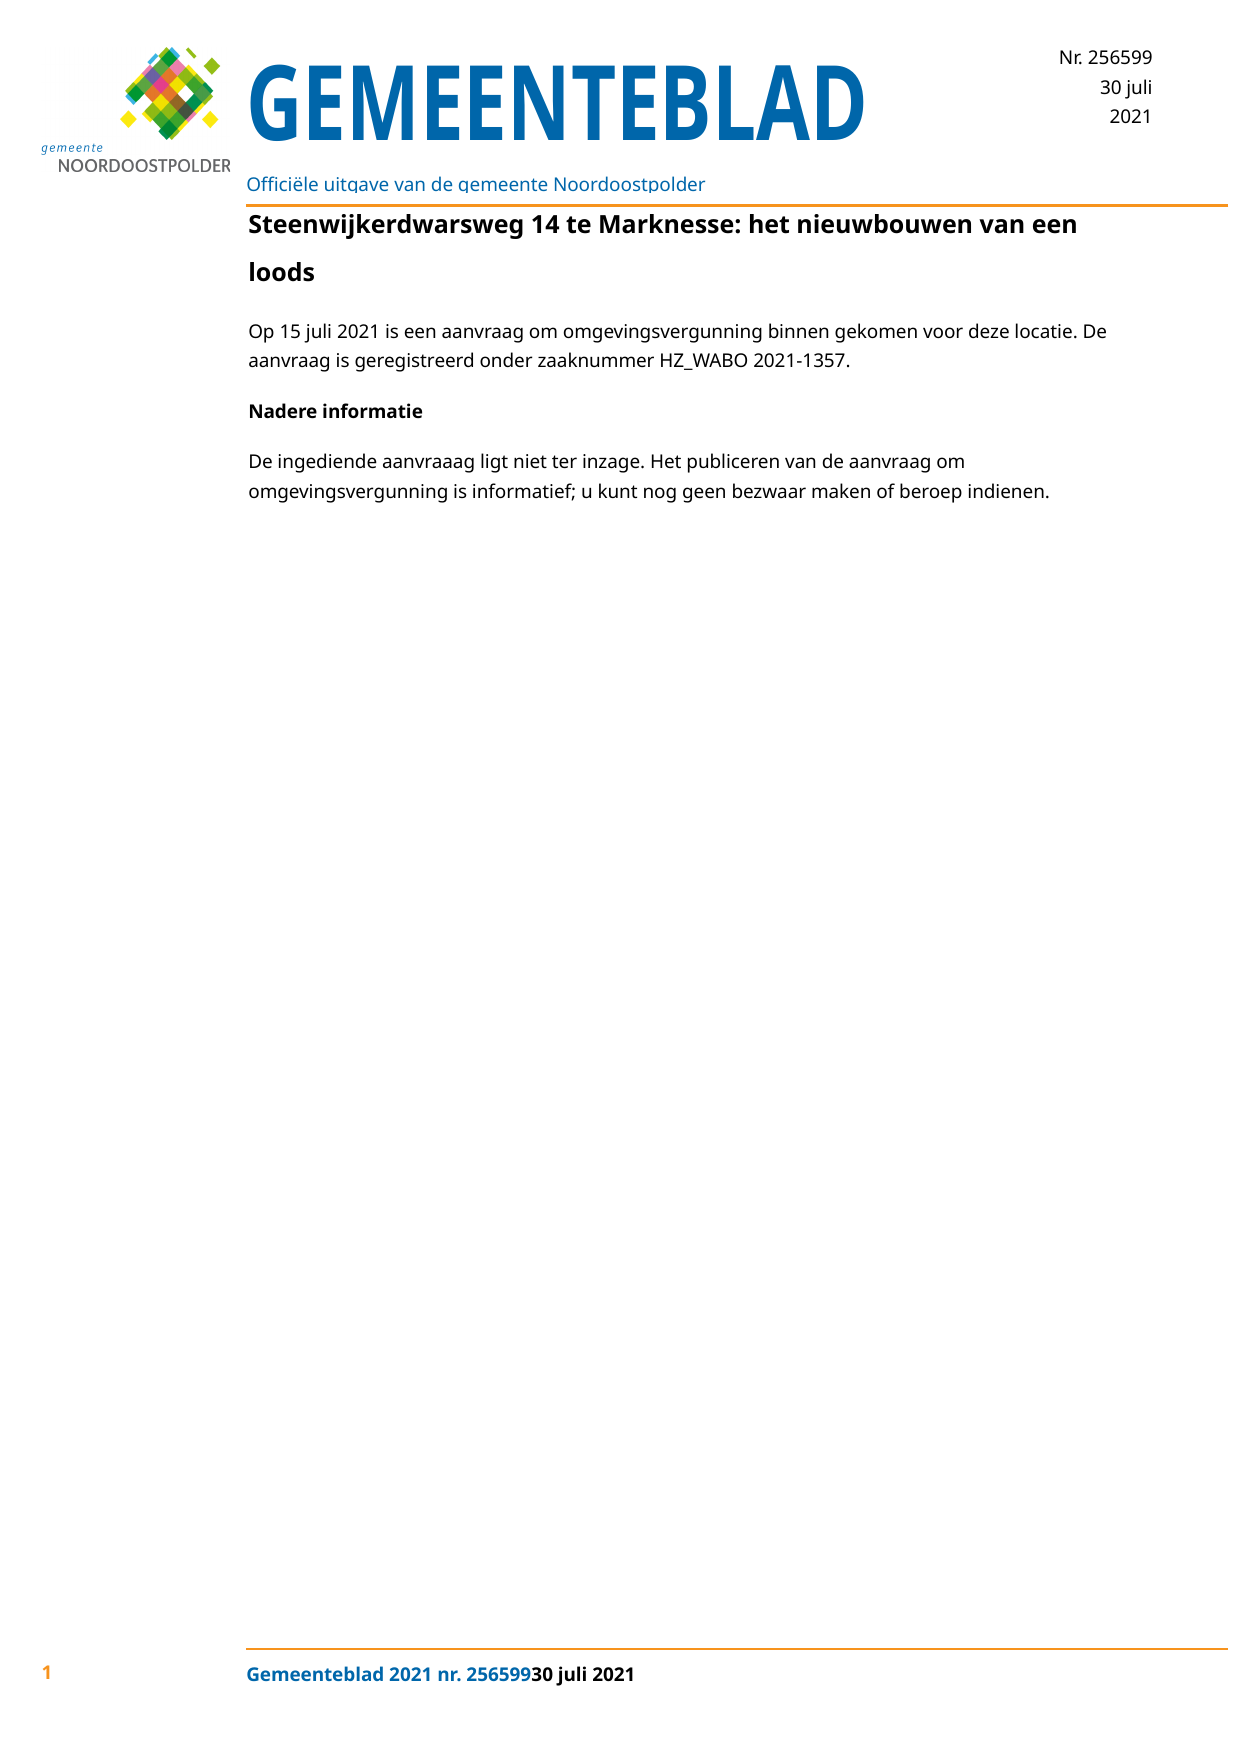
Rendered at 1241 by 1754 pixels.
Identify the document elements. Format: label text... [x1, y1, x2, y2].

text Steenwijkerdwarsweg 14 te Marknesse: het nieuwbouwen van een loods [248, 207, 1152, 288]
text Nadere informatie [248, 398, 1152, 424]
text De ingediende aanvraaag ligt niet ter inzage. Het publiceren van de aanvraag om omgevingsvergunning is informatief; u kunt nog geen bezwaar maken of beroep indienen. [248, 448, 1152, 504]
picture [41, 47, 231, 172]
text Op 15 juli 2021 is een aanvraag om omgevingsvergunning binnen gekomen voor deze locatie. De aanvraag is geregistreerd onder zaaknummer HZ_WABO 2021-1357. [248, 318, 1152, 373]
